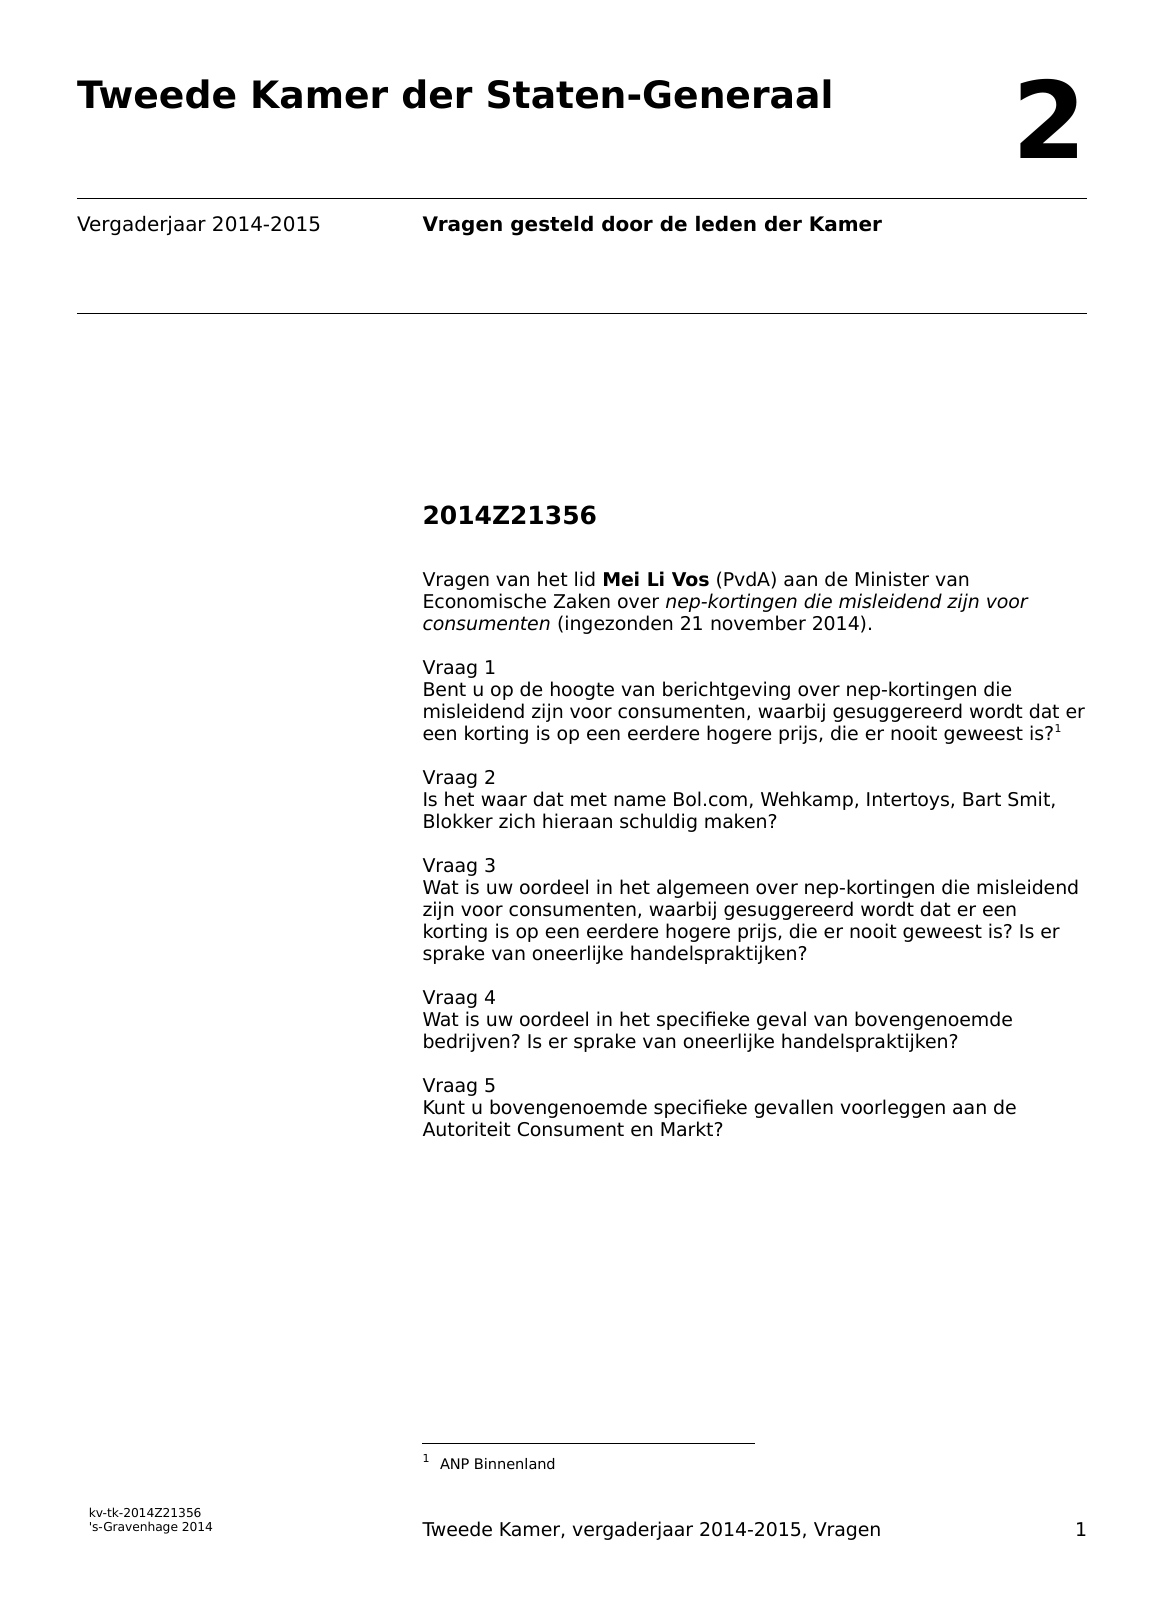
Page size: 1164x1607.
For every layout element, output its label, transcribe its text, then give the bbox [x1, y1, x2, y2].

text Wat is uw oordeel in het algemeen over nep-kortingen die misleidend zijn voor consumenten, waarbij gesuggereerd wordt dat er een korting is op een eerdere hogere prijs, die er nooit geweest is? Is er sprake van oneerlijke handelspraktijken? [422, 877, 1087, 965]
text 2014Z21356 [422, 501, 1087, 531]
text 's-Gravenhage 2014 [88, 1520, 323, 1534]
text Vraag 5 [422, 1075, 1087, 1097]
table_cell Vragen gesteld door de leden der Kamer [422, 199, 1087, 313]
text Wat is uw oordeel in het specifieke geval van bovengenoemde bedrijven? Is er sprake van oneerlijke handelspraktijken? [422, 1009, 1087, 1053]
table_cell Vergaderjaar 2014-2015 [77, 199, 422, 313]
text ANP Binnenland [422, 1452, 1087, 1474]
text Bent u op de hoogte van berichtgeving over nep-kortingen die misleidend zijn voor consumenten, waarbij gesuggereerd wordt dat er een korting is op een eerdere hogere prijs, die er nooit geweest is? [422, 679, 1087, 745]
text Vraag 3 [422, 855, 1087, 877]
text Vragen van het lid Mei Li Vos (PvdA) aan de Minister van Economische Zaken over nep-kortingen die misleidend zijn voor consumenten (ingezonden 21 november 2014). [422, 569, 1087, 635]
text Kunt u bovengenoemde specifieke gevallen voorleggen aan de Autoriteit Consument en Markt? [422, 1097, 1087, 1141]
text Is het waar dat met name Bol.com, Wehkamp, Intertoys, Bart Smit, Blokker zich hieraan schuldig maken? [422, 789, 1087, 833]
text kv-tk-2014Z21356 [88, 1506, 323, 1520]
text Vraag 4 [422, 987, 1087, 1009]
table_header Tweede Kamer der Staten-Generaal [77, 59, 886, 198]
table_header 2 [886, 59, 1087, 198]
text Vraag 1 [422, 657, 1087, 679]
text Vraag 2 [422, 767, 1087, 789]
